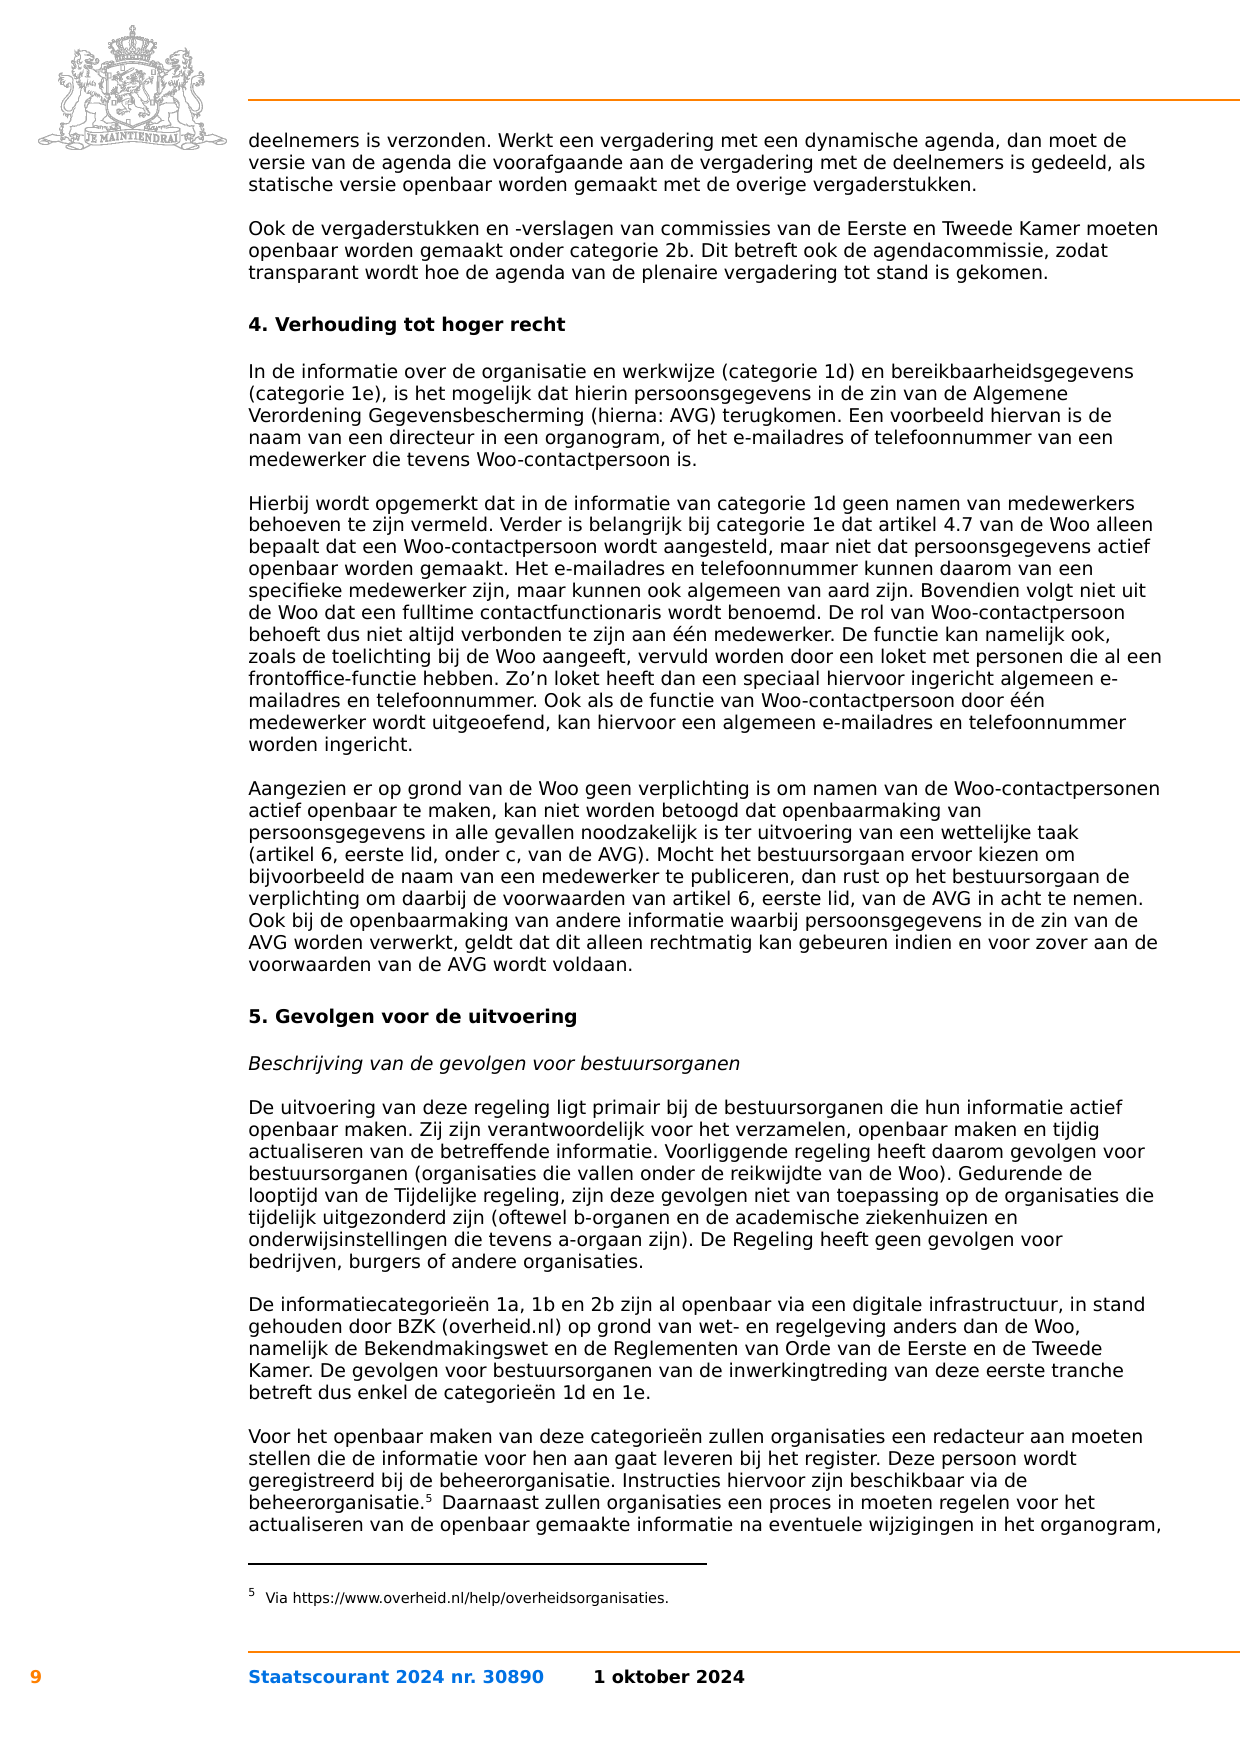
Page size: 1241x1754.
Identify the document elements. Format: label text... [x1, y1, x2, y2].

subtitle 4. Verhouding tot hoger recht [248, 314, 1163, 336]
subtitle 5. Gevolgen voor de uitvoering [248, 1006, 1163, 1028]
text De uitvoering van deze regeling ligt primair bij de bestuursorganen die hun informatie actief openbaar maken. Zij zijn verantwoordelijk voor het verzamelen, openbaar maken en tijdig actualiseren van de betreffende informatie. Voorliggende regeling heeft daarom gevolgen voor bestuursorganen (organisaties die vallen onder de reikwijdte van de Woo). Gedurende de looptijd van de Tijdelijke regeling, zijn deze gevolgen niet van toepassing op de organisaties die tijdelijk uitgezonderd zijn (oftewel b-organen en de academische ziekenhuizen en onderwijsinstellingen die tevens a-orgaan zijn). De Regeling heeft geen gevolgen voor bedrijven, burgers of andere organisaties. [248, 1097, 1163, 1272]
text Voor het openbaar maken van deze categorieën zullen organisaties een redacteur aan moeten stellen die de informatie voor hen aan gaat leveren bij het register. Deze persoon wordt geregistreerd bij de beheerorganisatie. Instructies hiervoor zijn beschikbaar via de beheerorganisatie. Daarnaast zullen organisaties een proces in moeten regelen voor het actualiseren van de openbaar gemaakte informatie na eventuele wijzigingen in het organogram, [248, 1426, 1163, 1536]
subtitle Beschrijving van de gevolgen voor bestuursorganen [248, 1053, 1163, 1075]
text Ook de vergaderstukken en -verslagen van commissies van de Eerste en Tweede Kamer moeten openbaar worden gemaakt onder categorie 2b. Dit betreft ook de agendacommissie, zodat transparant wordt hoe de agenda van de plenaire vergadering tot stand is gekomen. [248, 218, 1163, 284]
picture [38, 25, 227, 150]
text Aangezien er op grond van de Woo geen verplichting is om namen van de Woo-contactpersonen actief openbaar te maken, kan niet worden betoogd dat openbaarmaking van persoonsgegevens in alle gevallen noodzakelijk is ter uitvoering van een wettelijke taak (artikel 6, eerste lid, onder c, van de AVG). Mocht het bestuursorgaan ervoor kiezen om bijvoorbeeld de naam van een medewerker te publiceren, dan rust op het bestuursorgaan de verplichting om daarbij de voorwaarden van artikel 6, eerste lid, van de AVG in acht te nemen. Ook bij de openbaarmaking van andere informatie waarbij persoonsgegevens in de zin van de AVG worden verwerkt, geldt dat dit alleen rechtmatig kan gebeuren indien en voor zover aan de voorwaarden van de AVG wordt voldaan. [248, 778, 1163, 976]
text De informatiecategorieën 1a, 1b en 2b zijn al openbaar via een digitale infrastructuur, in stand gehouden door BZK (overheid.nl) op grond van wet- en regelgeving anders dan de Woo, namelijk de Bekendmakingswet en de Reglementen van Orde van de Eerste en de Tweede Kamer. De gevolgen voor bestuursorganen van de inwerkingtreding van deze eerste tranche betreft dus enkel de categorieën 1d en 1e. [248, 1294, 1163, 1404]
text Via https://www.overheid.nl/help/overheidsorganisaties. [248, 1586, 1163, 1608]
text In de informatie over de organisatie en werkwijze (categorie 1d) en bereikbaarheidsgegevens (categorie 1e), is het mogelijk dat hierin persoonsgegevens in de zin van de Algemene Verordening Gegevensbescherming (hierna: AVG) terugkomen. Een voorbeeld hiervan is de naam van een directeur in een organogram, of het e-mailadres of telefoonnummer van een medewerker die tevens Woo-contactpersoon is. [248, 361, 1163, 471]
text Hierbij wordt opgemerkt dat in de informatie van categorie 1d geen namen van medewerkers behoeven te zijn vermeld. Verder is belangrijk bij categorie 1e dat artikel 4.7 van de Woo alleen bepaalt dat een Woo-contactpersoon wordt aangesteld, maar niet dat persoonsgegevens actief openbaar worden gemaakt. Het e-mailadres en telefoonnummer kunnen daarom van een specifieke medewerker zijn, maar kunnen ook algemeen van aard zijn. Bovendien volgt niet uit de Woo dat een fulltime contactfunctionaris wordt benoemd. De rol van Woo-contactpersoon behoeft dus niet altijd verbonden te zijn aan één medewerker. De functie kan namelijk ook, zoals de toelichting bij de Woo aangeeft, vervuld worden door een loket met personen die al een frontoffice-functie hebben. Zo’n loket heeft dan een speciaal hiervoor ingericht algemeen e-mailadres en telefoonnummer. Ook als de functie van Woo-contactpersoon door één medewerker wordt uitgeoefend, kan hiervoor een algemeen e-mailadres en telefoonnummer worden ingericht. [248, 492, 1163, 756]
text deelnemers is verzonden. Werkt een vergadering met een dynamische agenda, dan moet de versie van de agenda die voorafgaande aan de vergadering met de deelnemers is gedeeld, als statische versie openbaar worden gemaakt met de overige vergaderstukken. [248, 130, 1163, 196]
